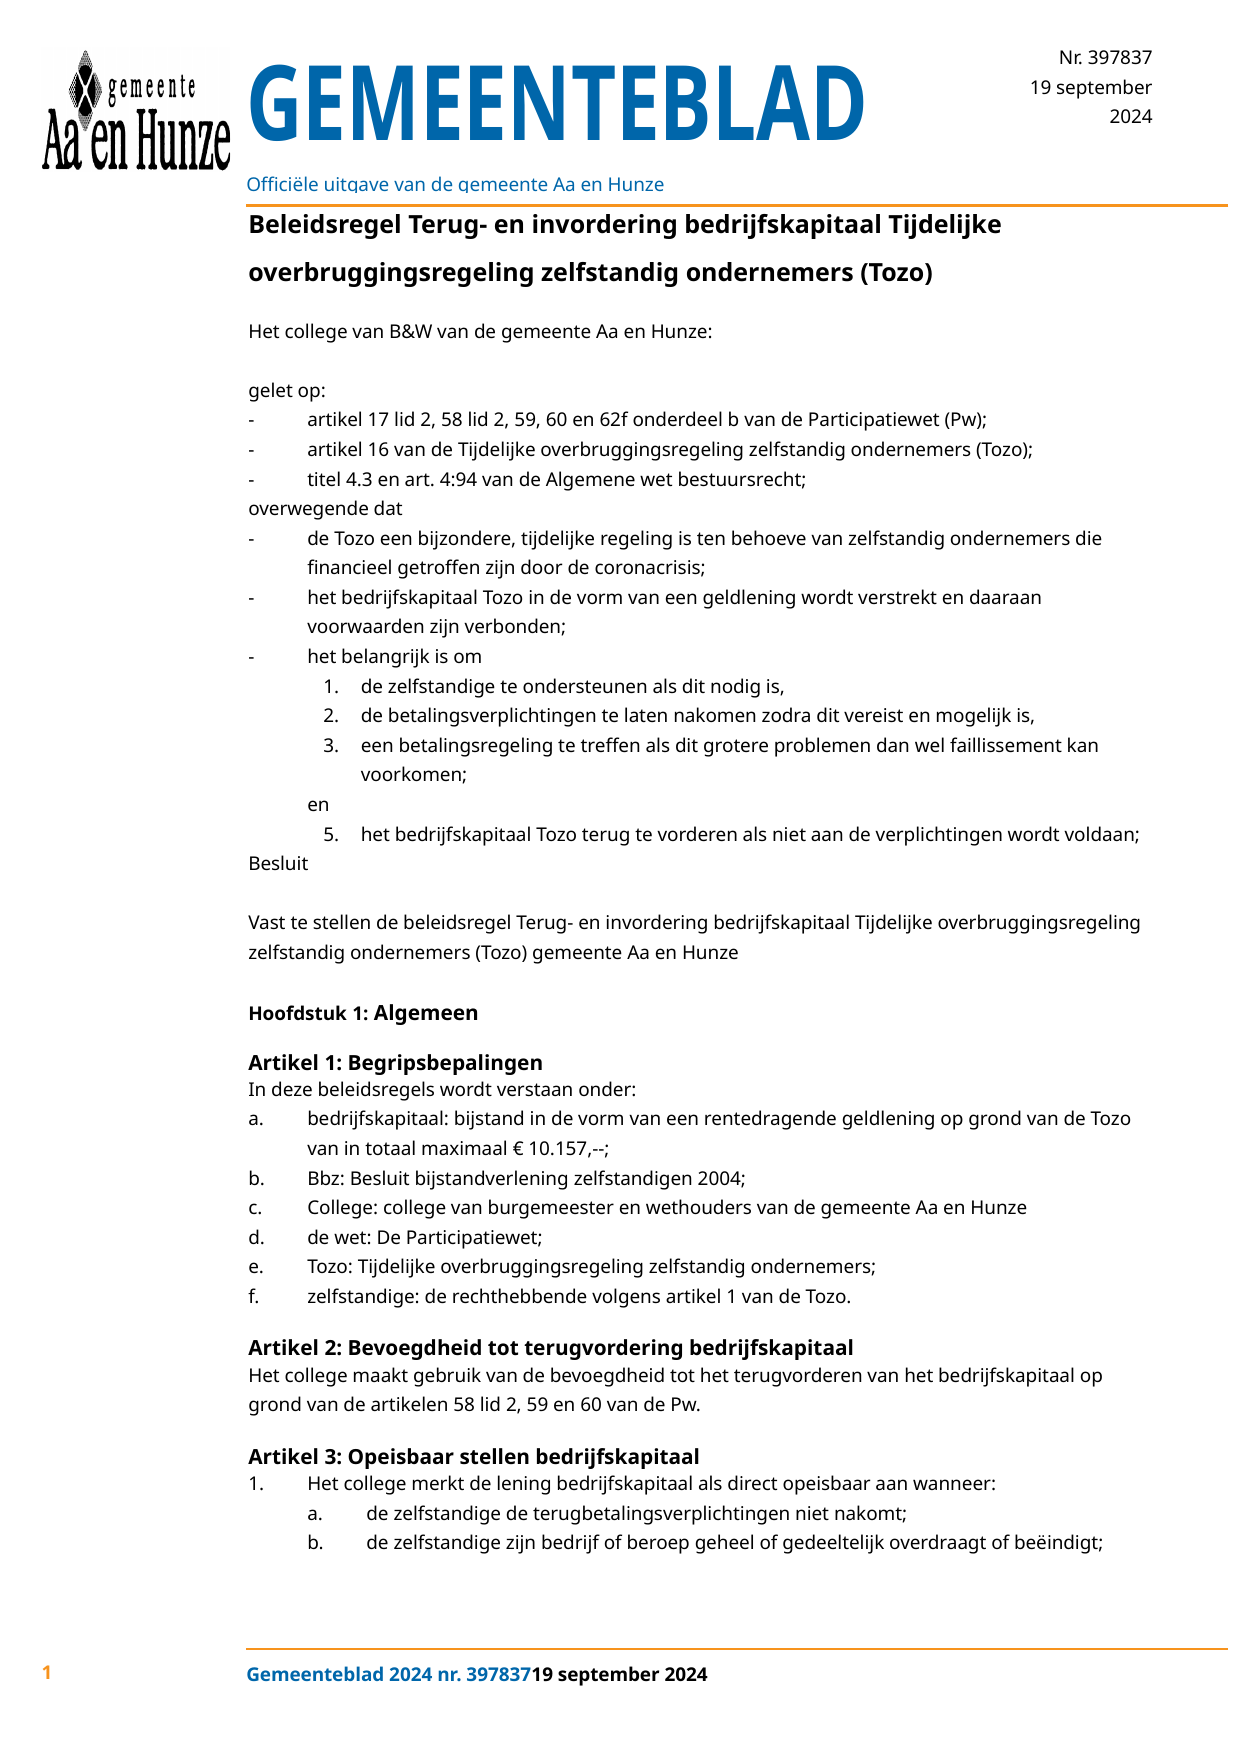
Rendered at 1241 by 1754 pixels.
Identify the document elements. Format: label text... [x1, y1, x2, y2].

text Hoofdstuk 1: Algemeen [248, 998, 1152, 1027]
text In deze beleidsregels wordt verstaan onder: [248, 1076, 1152, 1102]
text Het college maakt gebruik van de bevoegdheid tot het terugvorderen van het bedrijfskapitaal op grond van de artikelen 58 lid 2, 59 en 60 van de Pw. [248, 1362, 1152, 1417]
text Artikel 2: Bevoegdheid tot terugvordering bedrijfskapitaal [248, 1333, 1152, 1362]
text Artikel 3: Opeisbaar stellen bedrijfskapitaal [248, 1442, 1152, 1470]
list zelfstandige: de rechthebbende volgens artikel 1 van de Tozo. [248, 1283, 1152, 1309]
list het bedrijfskapitaal Tozo terug te vorderen als niet aan de verplichtingen wordt voldaan; [323, 821, 1152, 847]
list het bedrijfskapitaal Tozo in de vorm van een geldlening wordt verstrekt en daaraan voorwaarden zijn verbonden; [248, 584, 1152, 639]
list College: college van burgemeester en wethouders van de gemeente Aa en Hunze [248, 1194, 1152, 1220]
list de Tozo een bijzondere, tijdelijke regeling is ten behoeve van zelfstandig ondernemers die financieel getroffen zijn door de coronacrisis; [248, 525, 1152, 580]
list de betalingsverplichtingen te laten nakomen zodra dit vereist en mogelijk is, [323, 702, 1152, 728]
text Het college van B&W van de gemeente Aa en Hunze: [248, 318, 1152, 344]
text Artikel 1: Begripsbepalingen [248, 1048, 1152, 1076]
list artikel 17 lid 2, 58 lid 2, 59, 60 en 62f onderdeel b van de Participatiewet (Pw); [248, 407, 1152, 432]
list Het college merkt de lening bedrijfskapitaal als direct opeisbaar aan wanneer: [248, 1470, 1152, 1496]
list de wet: De Participatiewet; [248, 1224, 1152, 1250]
list bedrijfskapitaal: bijstand in de vorm van een rentedragende geldlening op grond van de Tozo van in totaal maximaal € 10.157,--; [248, 1106, 1152, 1161]
text gelet op: [248, 377, 1152, 403]
list artikel 16 van de Tijdelijke overbruggingsregeling zelfstandig ondernemers (Tozo); [248, 436, 1152, 462]
list een betalingsregeling te treffen als dit grotere problemen dan wel faillissement kan voorkomen; [323, 732, 1152, 787]
list Tozo: Tijdelijke overbruggingsregeling zelfstandig ondernemers; [248, 1253, 1152, 1279]
list het belangrijk is om [248, 643, 1152, 669]
list titel 4.3 en art. 4:94 van de Algemene wet bestuursrecht; [248, 466, 1152, 492]
text Besluit [248, 850, 1152, 876]
text Beleidsregel Terug- en invordering bedrijfskapitaal Tijdelijke overbruggingsregeling zelfstandig ondernemers (Tozo) [248, 207, 1152, 288]
text Vast te stellen de beleidsregel Terug- en invordering bedrijfskapitaal Tijdelijke overbruggingsregeling zelfstandig ondernemers (Tozo) gemeente Aa en Hunze [248, 909, 1152, 965]
text overwegende dat [248, 495, 1152, 521]
list de zelfstandige te ondersteunen als dit nodig is, [323, 673, 1152, 699]
picture [41, 47, 231, 172]
list de zelfstandige de terugbetalingsverplichtingen niet nakomt; [307, 1500, 1152, 1526]
list de zelfstandige zijn bedrijf of beroep geheel of gedeeltelijk overdraagt of beëindigt; [307, 1529, 1152, 1555]
list Bbz: Besluit bijstandverlening zelfstandigen 2004; [248, 1165, 1152, 1191]
